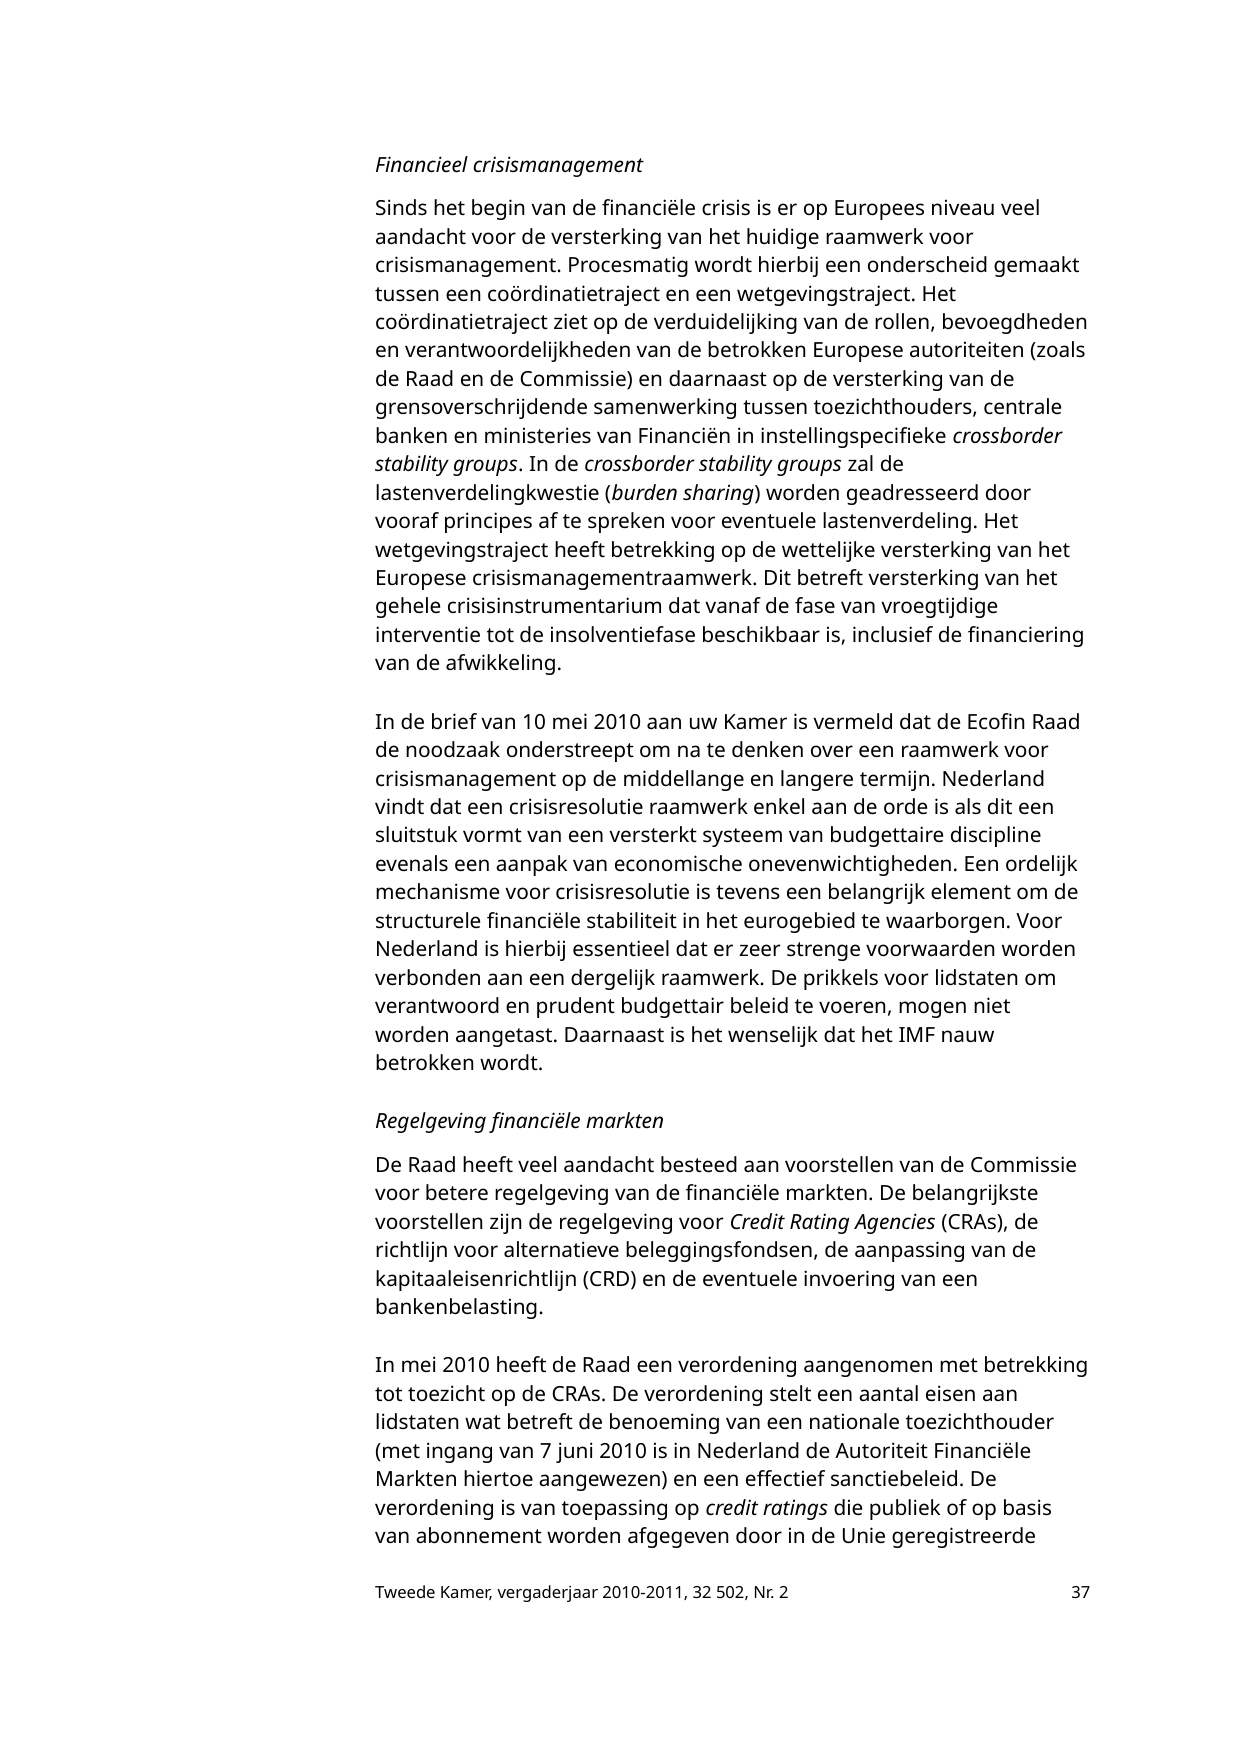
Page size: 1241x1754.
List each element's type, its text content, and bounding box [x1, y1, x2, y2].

text In de brief van 10 mei 2010 aan uw Kamer is vermeld dat de Ecofin Raad de noodzaak onderstreept om na te denken over een raamwerk voor crisismanagement op de middellange en langere termijn. Nederland vindt dat een crisisresolutie raamwerk enkel aan de orde is als dit een sluitstuk vormt van een versterkt systeem van budgettaire discipline evenals een aanpak van economische onevenwichtigheden. Een ordelijk mechanisme voor crisisresolutie is tevens een belangrijk element om de structurele financiële stabiliteit in het eurogebied te waarborgen. Voor Nederland is hierbij essentieel dat er zeer strenge voorwaarden worden verbonden aan een dergelijk raamwerk. De prikkels voor lidstaten om verantwoord en prudent budgettair beleid te voeren, mogen niet worden aangetast. Daarnaast is het wenselijk dat het IMF nauw betrokken wordt. [375, 707, 1090, 1077]
text Financieel crisismanagement [375, 150, 1090, 178]
text In mei 2010 heeft de Raad een verordening aangenomen met betrekking tot toezicht op de CRAs. De verordening stelt een aantal eisen aan lidstaten wat betreft de benoeming van een nationale toezichthouder (met ingang van 7 juni 2010 is in Nederland de Autoriteit Financiële Markten hiertoe aangewezen) en een effectief sanctiebeleid. De verordening is van toepassing op credit ratings die publiek of op basis van abonnement worden afgegeven door in de Unie geregistreerde [375, 1351, 1090, 1550]
text Sinds het begin van de financiële crisis is er op Europees niveau veel aandacht voor de versterking van het huidige raamwerk voor crisismanagement. Procesmatig wordt hierbij een onderscheid gemaakt tussen een coördinatietraject en een wetgevingstraject. Het coördinatietraject ziet op de verduidelijking van de rollen, bevoegdheden en verantwoordelijkheden van de betrokken Europese autoriteiten (zoals de Raad en de Commissie) en daarnaast op de versterking van de grensoverschrijdende samenwerking tussen toezichthouders, centrale banken en ministeries van Financiën in instellingspecifieke crossborder stability groups. In de crossborder stability groups zal de lastenverdelingkwestie (burden sharing) worden geadresseerd door vooraf principes af te spreken voor eventuele lastenverdeling. Het wetgevingstraject heeft betrekking op de wettelijke versterking van het Europese crisismanagementraamwerk. Dit betreft versterking van het gehele crisisinstrumentarium dat vanaf de fase van vroegtijdige interventie tot de insolventiefase beschikbaar is, inclusief de financiering van de afwikkeling. [375, 193, 1090, 677]
text Regelgeving financiële markten [375, 1107, 1090, 1135]
text De Raad heeft veel aandacht besteed aan voorstellen van de Commissie voor betere regelgeving van de financiële markten. De belangrijkste voorstellen zijn de regelgeving voor Credit Rating Agencies (CRAs), de richtlijn voor alternatieve beleggingsfondsen, de aanpassing van de kapitaaleisenrichtlijn (CRD) en de eventuele invoering van een bankenbelasting. [375, 1150, 1090, 1321]
